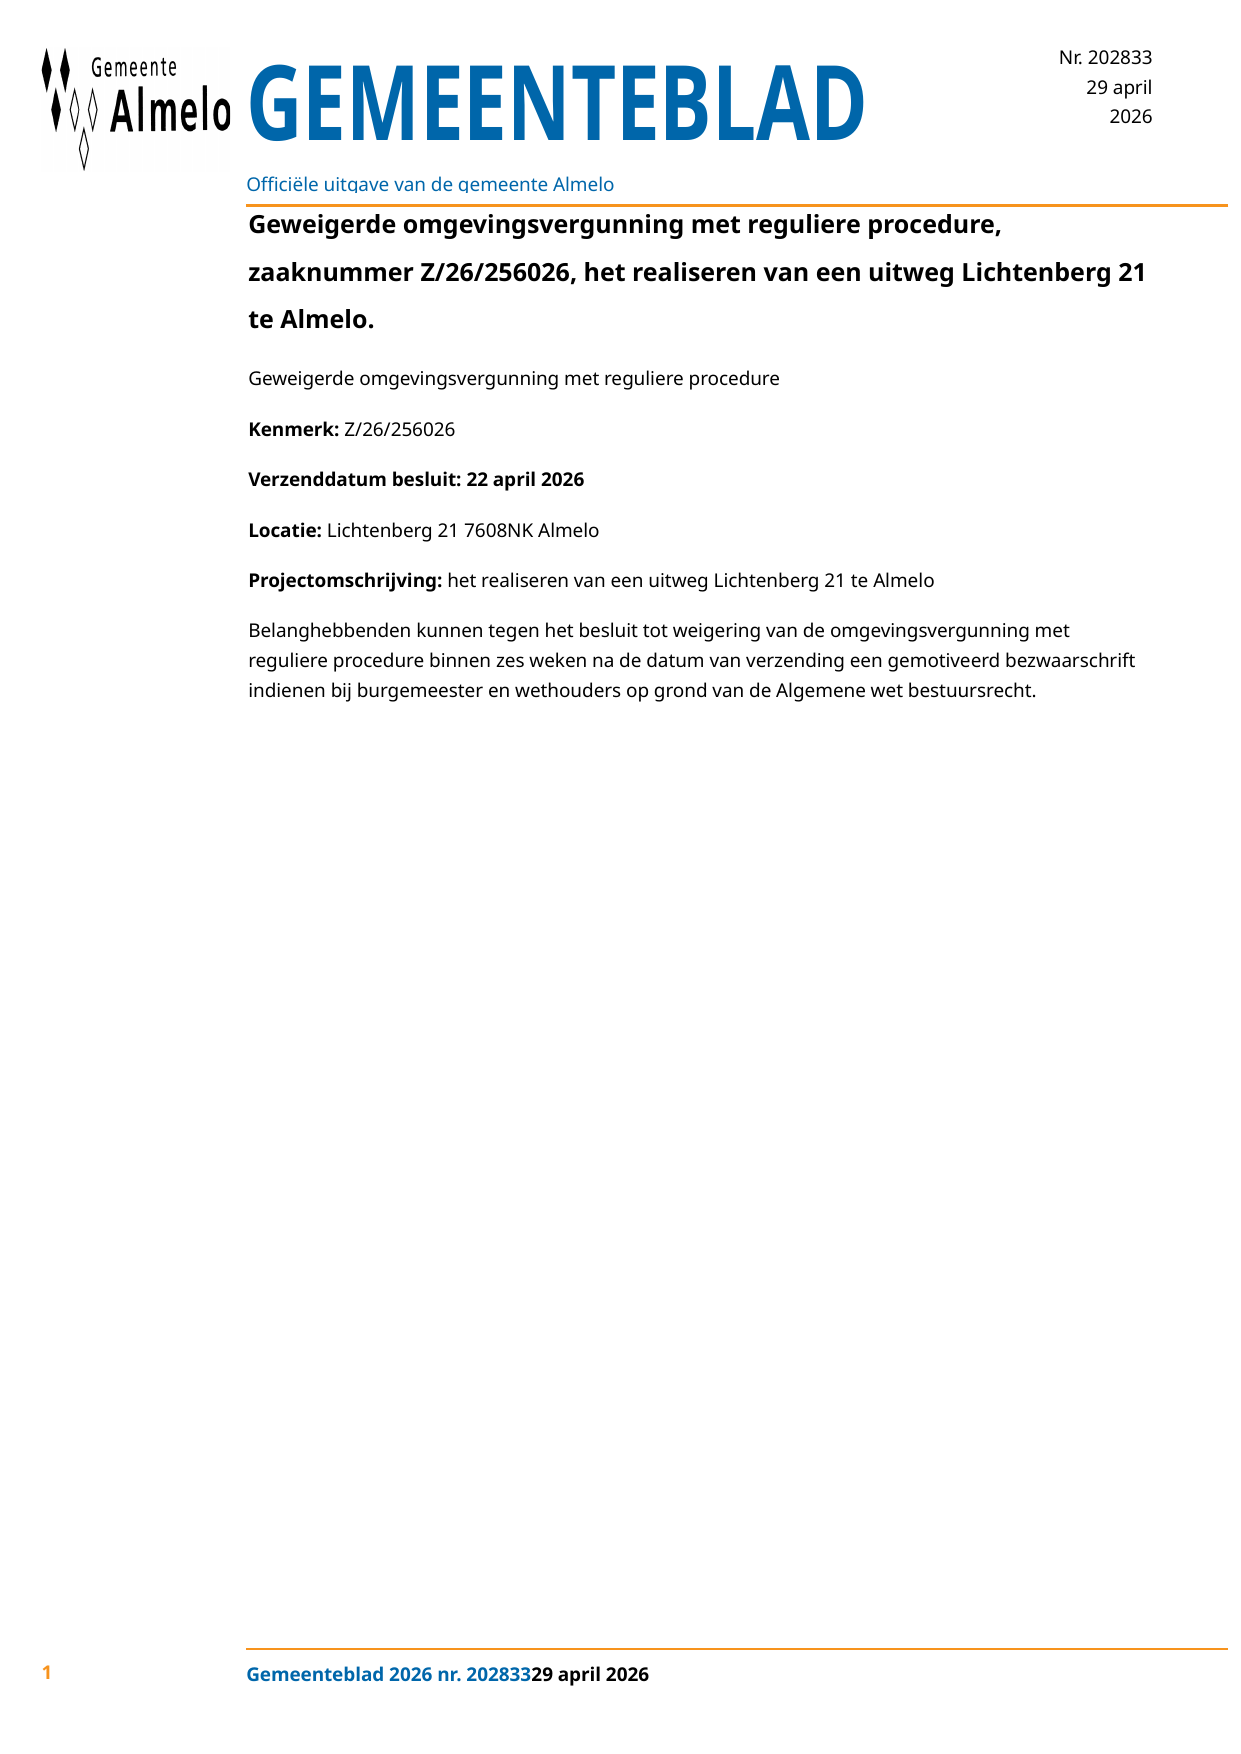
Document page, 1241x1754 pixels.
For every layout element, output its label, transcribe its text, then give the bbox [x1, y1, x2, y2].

text Locatie: Lichtenberg 21 7608NK Almelo [248, 517, 1152, 542]
text Geweigerde omgevingsvergunning met reguliere procedure [248, 366, 1152, 391]
text Kenmerk: Z/26/256026 [248, 416, 1152, 442]
text Belanghebbenden kunnen tegen het besluit tot weigering van de omgevingsvergunning met reguliere procedure binnen zes weken na de datum van verzending een gemotiveerd bezwaarschrift indienen bij burgemeester en wethouders op grond van de Algemene wet bestuursrecht. [248, 618, 1152, 702]
text Verzenddatum besluit: 22 april 2026 [248, 466, 1152, 492]
text Geweigerde omgevingsvergunning met reguliere procedure, zaaknummer Z/26/256026, het realiseren van een uitweg Lichtenberg 21 te Almelo. [248, 207, 1152, 336]
text Projectomschrijving: het realiseren van een uitweg Lichtenberg 21 te Almelo [248, 567, 1152, 593]
picture [41, 47, 231, 172]
